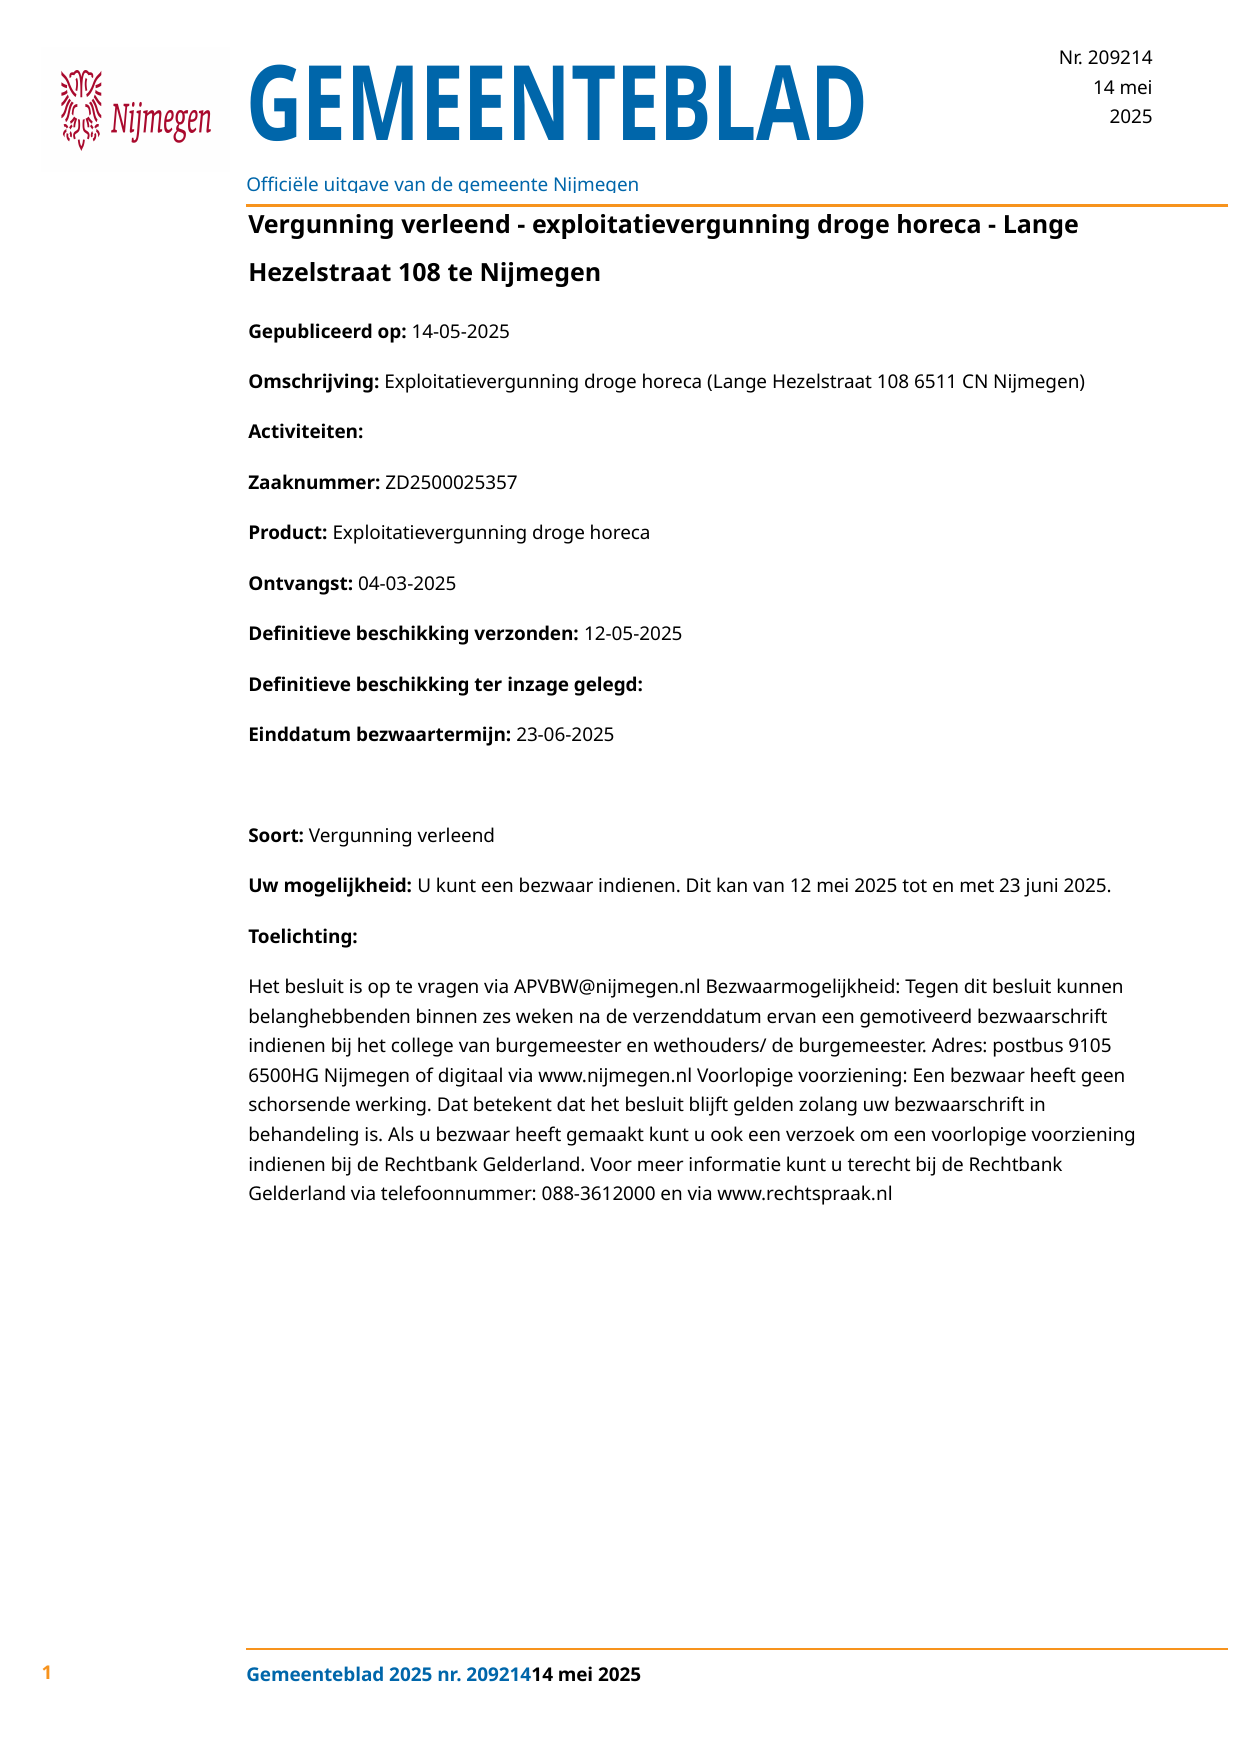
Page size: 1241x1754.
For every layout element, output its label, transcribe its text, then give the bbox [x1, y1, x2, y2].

text Definitieve beschikking verzonden: 12-05-2025 [248, 620, 1152, 646]
text Definitieve beschikking ter inzage gelegd: [248, 671, 1152, 697]
text Activiteiten: [248, 419, 1152, 444]
text Toelichting: [248, 923, 1152, 949]
text Einddatum bezwaartermijn: 23-06-2025 [248, 721, 1152, 747]
text Uw mogelijkheid: U kunt een bezwaar indienen. Dit kan van 12 mei 2025 tot en met 23 juni 2025. [248, 872, 1152, 898]
text Omschrijving: Exploitatievergunning droge horeca (Lange Hezelstraat 108 6511 CN Nijmegen) [248, 368, 1152, 394]
text Ontvangst: 04-03-2025 [248, 570, 1152, 596]
picture [41, 47, 231, 172]
text Soort: Vergunning verleend [248, 822, 1152, 848]
text Product: Exploitatievergunning droge horeca [248, 519, 1152, 545]
text Vergunning verleend - exploitatievergunning droge horeca - Lange Hezelstraat 108 te Nijmegen [248, 207, 1152, 288]
text Het besluit is op te vragen via APVBW@nijmegen.nl Bezwaarmogelijkheid: Tegen dit besluit kunnen belanghebbenden binnen zes weken na de verzenddatum ervan een gemotiveerd bezwaarschrift indienen bij het college van burgemeester en wethouders/ de burgemeester. Adres: postbus 9105 6500HG Nijmegen of digitaal via www.nijmegen.nl Voorlopige voorziening: Een bezwaar heeft geen schorsende werking. Dat betekent dat het besluit blijft gelden zolang uw bezwaarschrift in behandeling is. Als u bezwaar heeft gemaakt kunt u ook een verzoek om een voorlopige voorziening indienen bij de Rechtbank Gelderland. Voor meer informatie kunt u terecht bij de Rechtbank Gelderland via telefoonnummer: 088-3612000 en via www.rechtspraak.nl [248, 973, 1152, 1206]
text Gepubliceerd op: 14-05-2025 [248, 318, 1152, 344]
text Zaaknummer: ZD2500025357 [248, 469, 1152, 495]
